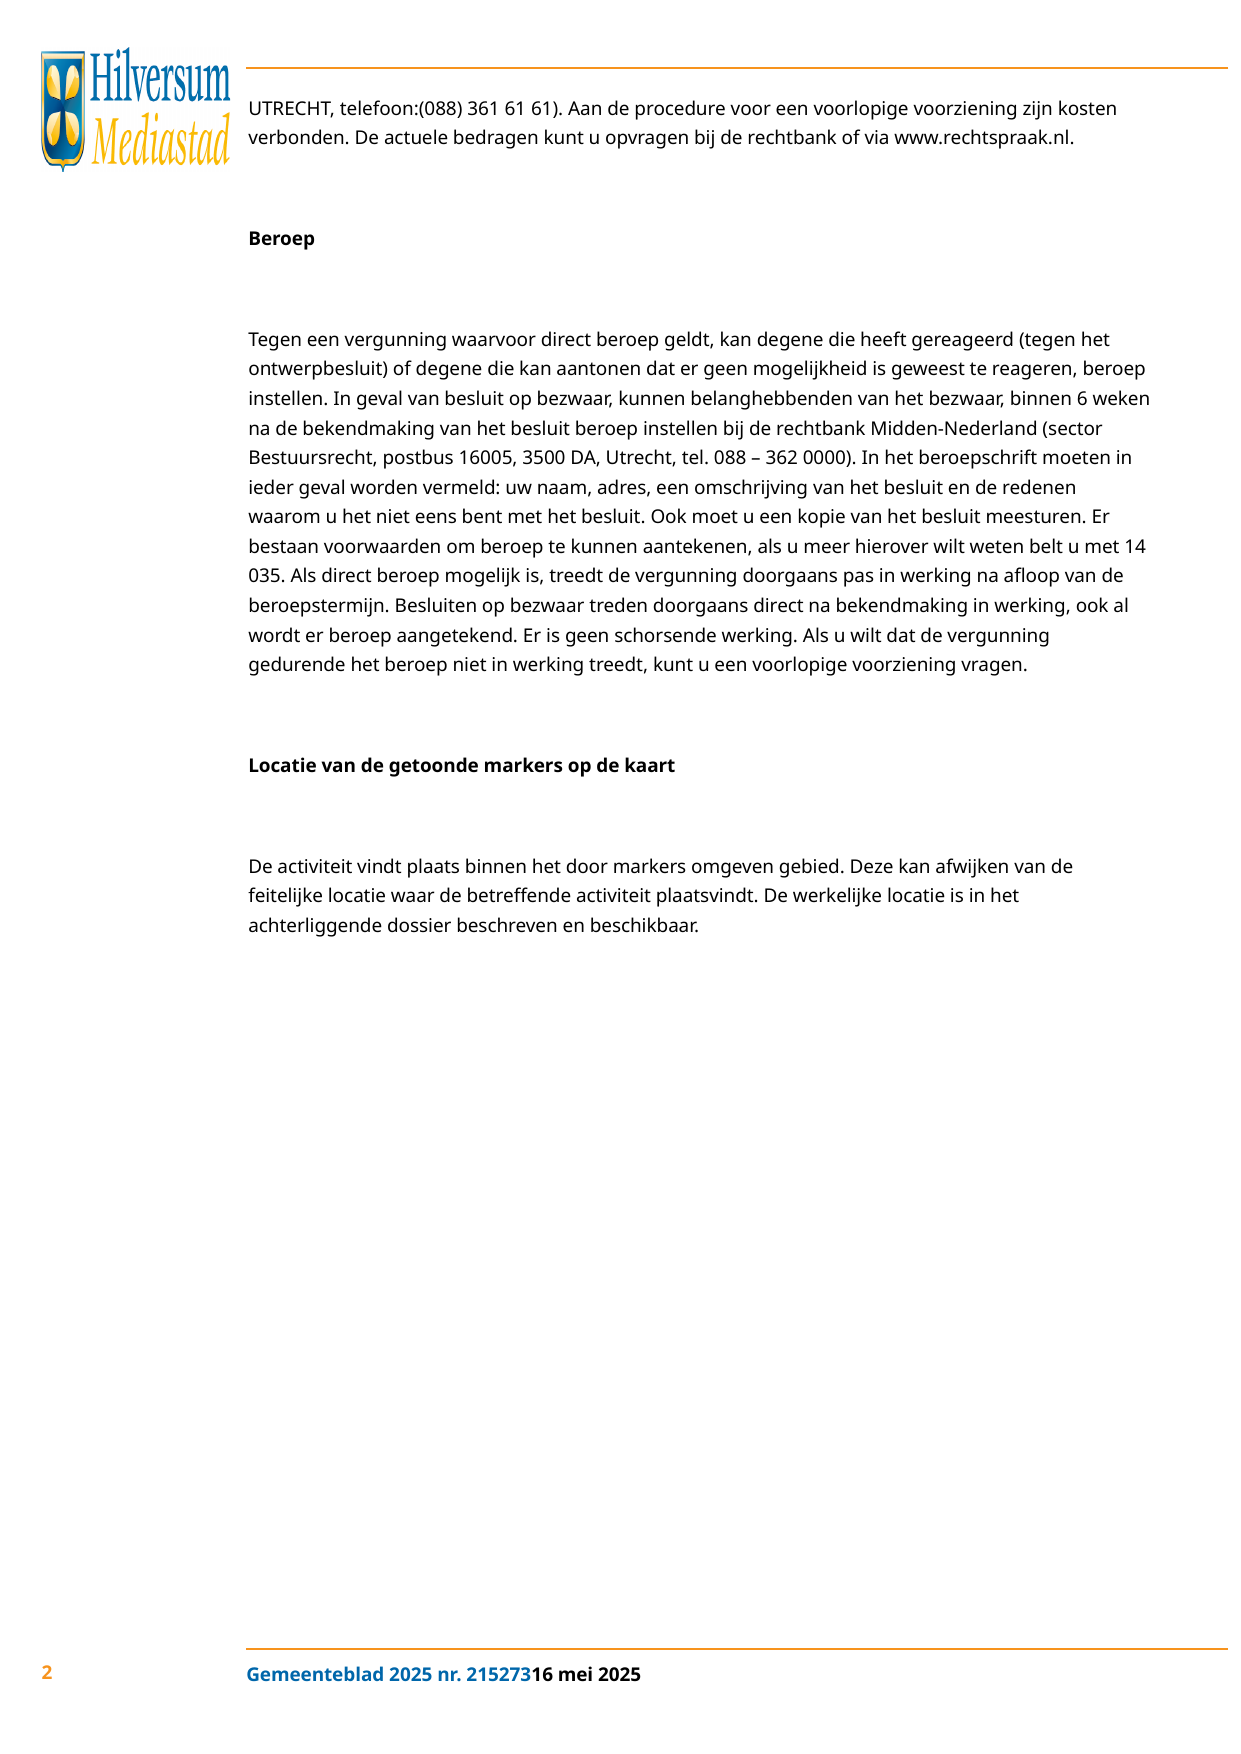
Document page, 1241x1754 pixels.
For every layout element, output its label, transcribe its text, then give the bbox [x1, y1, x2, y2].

text Tegen een vergunning waarvoor direct beroep geldt, kan degene die heeft gereageerd (tegen het ontwerpbesluit) of degene die kan aantonen dat er geen mogelijkheid is geweest te reageren, beroep instellen. In geval van besluit op bezwaar, kunnen belanghebbenden van het bezwaar, binnen 6 weken na de bekendmaking van het besluit beroep instellen bij de rechtbank Midden-Nederland (sector Bestuursrecht, postbus 16005, 3500 DA, Utrecht, tel. 088 – 362 0000). In het beroepschrift moeten in ieder geval worden vermeld: uw naam, adres, een omschrijving van het besluit en de redenen waarom u het niet eens bent met het besluit. Ook moet u een kopie van het besluit meesturen. Er bestaan voorwaarden om beroep te kunnen aantekenen, als u meer hierover wilt weten belt u met 14 035. Als direct beroep mogelijk is, treedt de vergunning doorgaans pas in werking na afloop van de beroepstermijn. Besluiten op bezwaar treden doorgaans direct na bekendmaking in werking, ook al wordt er beroep aangetekend. Er is geen schorsende werking. Als u wilt dat de vergunning gedurende het beroep niet in werking treedt, kunt u een voorlopige voorziening vragen. [248, 326, 1152, 677]
text UTRECHT, telefoon:(088) 361 61 61). Aan de procedure voor een voorlopige voorziening zijn kosten verbonden. De actuele bedragen kunt u opvragen bij de rechtbank of via www.rechtspraak.nl. [248, 95, 1152, 150]
picture [41, 47, 231, 172]
text Beroep [248, 225, 1152, 251]
text Locatie van de getoonde markers op de kaart [248, 752, 1152, 778]
text De activiteit vindt plaats binnen het door markers omgeven gebied. Deze kan afwijken van de feitelijke locatie waar de betreffende activiteit plaatsvindt. De werkelijke locatie is in het achterliggende dossier beschreven en beschikbaar. [248, 853, 1152, 938]
